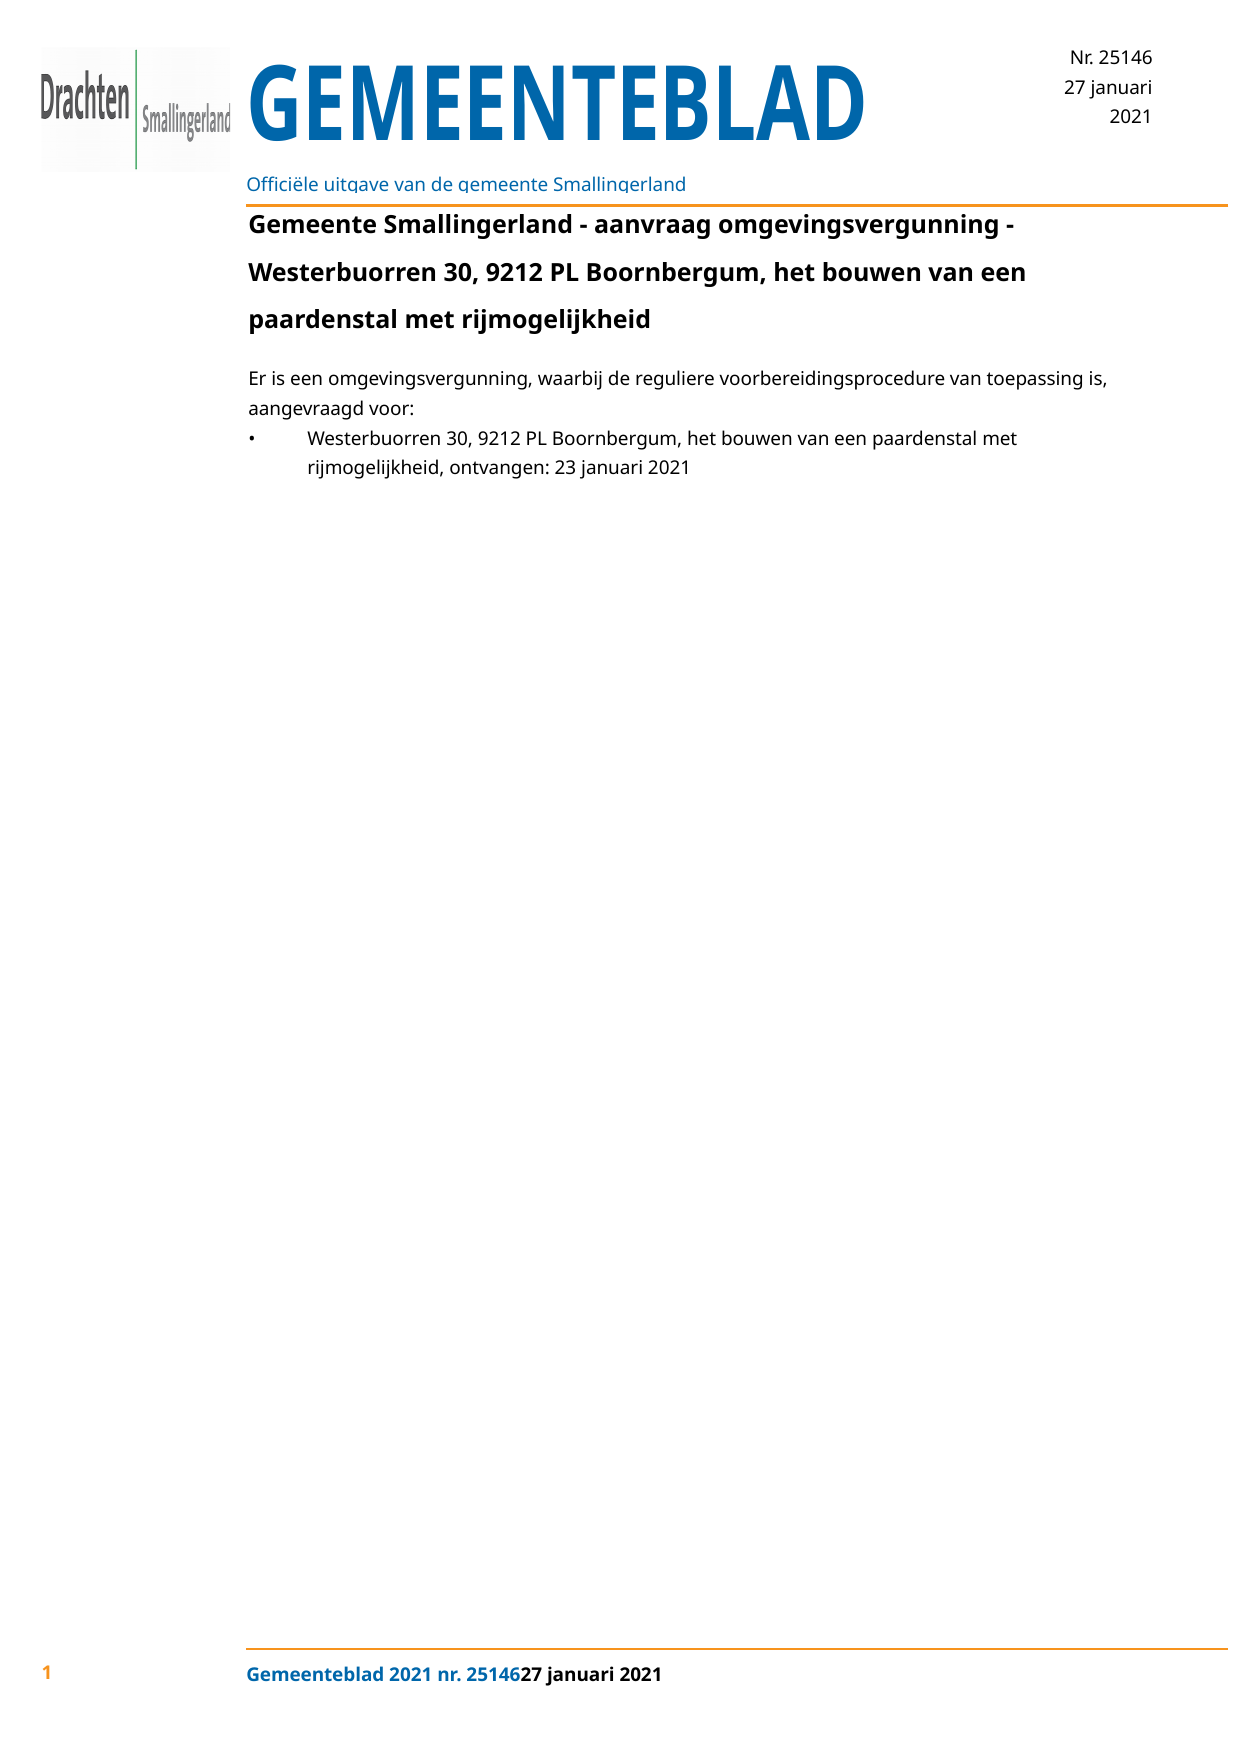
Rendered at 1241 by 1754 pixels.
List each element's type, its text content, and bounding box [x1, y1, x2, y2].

list Westerbuorren 30, 9212 PL Boornbergum, het bouwen van een paardenstal met rijmogelijkheid, ontvangen: 23 januari 2021 [248, 425, 1152, 480]
picture [41, 47, 231, 172]
text Er is een omgevingsvergunning, waarbij de reguliere voorbereidingsprocedure van toepassing is, aangevraagd voor: [248, 366, 1152, 421]
text Gemeente Smallingerland - aanvraag omgevingsvergunning - Westerbuorren 30, 9212 PL Boornbergum, het bouwen van een paardenstal met rijmogelijkheid [248, 207, 1152, 336]
